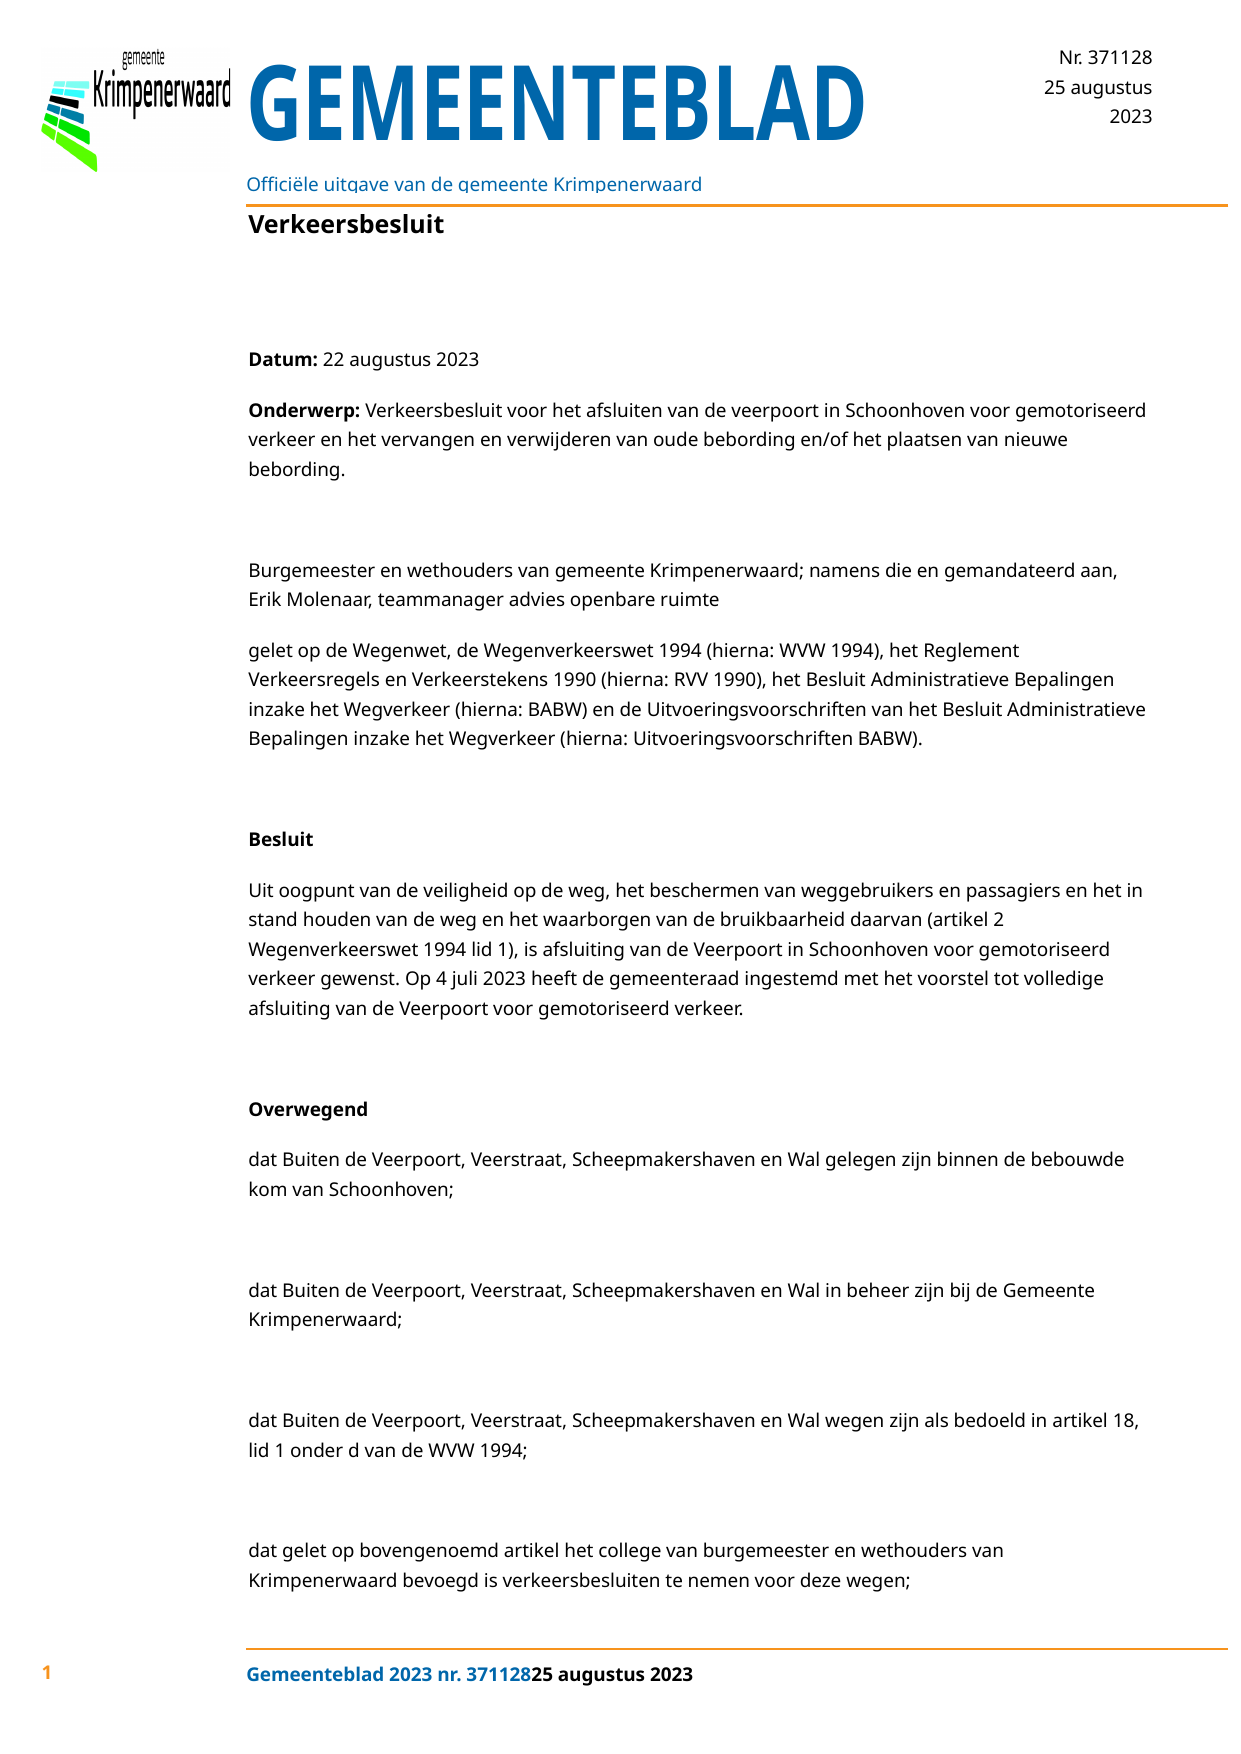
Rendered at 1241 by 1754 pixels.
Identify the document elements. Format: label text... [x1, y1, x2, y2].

text dat Buiten de Veerpoort, Veerstraat, Scheepmakershaven en Wal wegen zijn als bedoeld in artikel 18, lid 1 onder d van de WVW 1994; [248, 1407, 1152, 1463]
text gelet op de Wegenwet, de Wegenverkeerswet 1994 (hierna: WVW 1994), het Reglement Verkeersregels en Verkeerstekens 1990 (hierna: RVV 1990), het Besluit Administratieve Bepalingen inzake het Wegverkeer (hierna: BABW) en de Uitvoeringsvoorschriften van het Besluit Administratieve Bepalingen inzake het Wegverkeer (hierna: Uitvoeringsvoorschriften BABW). [248, 637, 1152, 751]
text Overwegend [248, 1096, 1152, 1122]
picture [41, 47, 231, 172]
text Besluit [248, 826, 1152, 852]
text dat Buiten de Veerpoort, Veerstraat, Scheepmakershaven en Wal gelegen zijn binnen de bebouwde kom van Schoonhoven; [248, 1146, 1152, 1202]
text dat gelet op bovengenoemd artikel het college van burgemeester en wethouders van Krimpenerwaard bevoegd is verkeersbesluiten te nemen voor deze wegen; [248, 1538, 1152, 1593]
text Onderwerp: Verkeersbesluit voor het afsluiten van de veerpoort in Schoonhoven voor gemotoriseerd verkeer en het vervangen en verwijderen van oude bebording en/of het plaatsen van nieuwe bebording. [248, 397, 1152, 482]
text Verkeersbesluit [248, 207, 1152, 241]
text Burgemeester en wethouders van gemeente Krimpenerwaard; namens die en gemandateerd aan, Erik Molenaar, teammanager advies openbare ruimte [248, 557, 1152, 612]
text Uit oogpunt van de veiligheid op de weg, het beschermen van weggebruikers en passagiers en het in stand houden van de weg en het waarborgen van de bruikbaarheid daarvan (artikel 2 Wegenverkeerswet 1994 lid 1), is afsluiting van de Veerpoort in Schoonhoven voor gemotoriseerd verkeer gewenst. Op 4 juli 2023 heeft de gemeenteraad ingestemd met het voorstel tot volledige afsluiting van de Veerpoort voor gemotoriseerd verkeer. [248, 877, 1152, 1021]
text dat Buiten de Veerpoort, Veerstraat, Scheepmakershaven en Wal in beheer zijn bij de Gemeente Krimpenerwaard; [248, 1277, 1152, 1332]
text Datum: 22 augustus 2023 [248, 346, 1152, 372]
